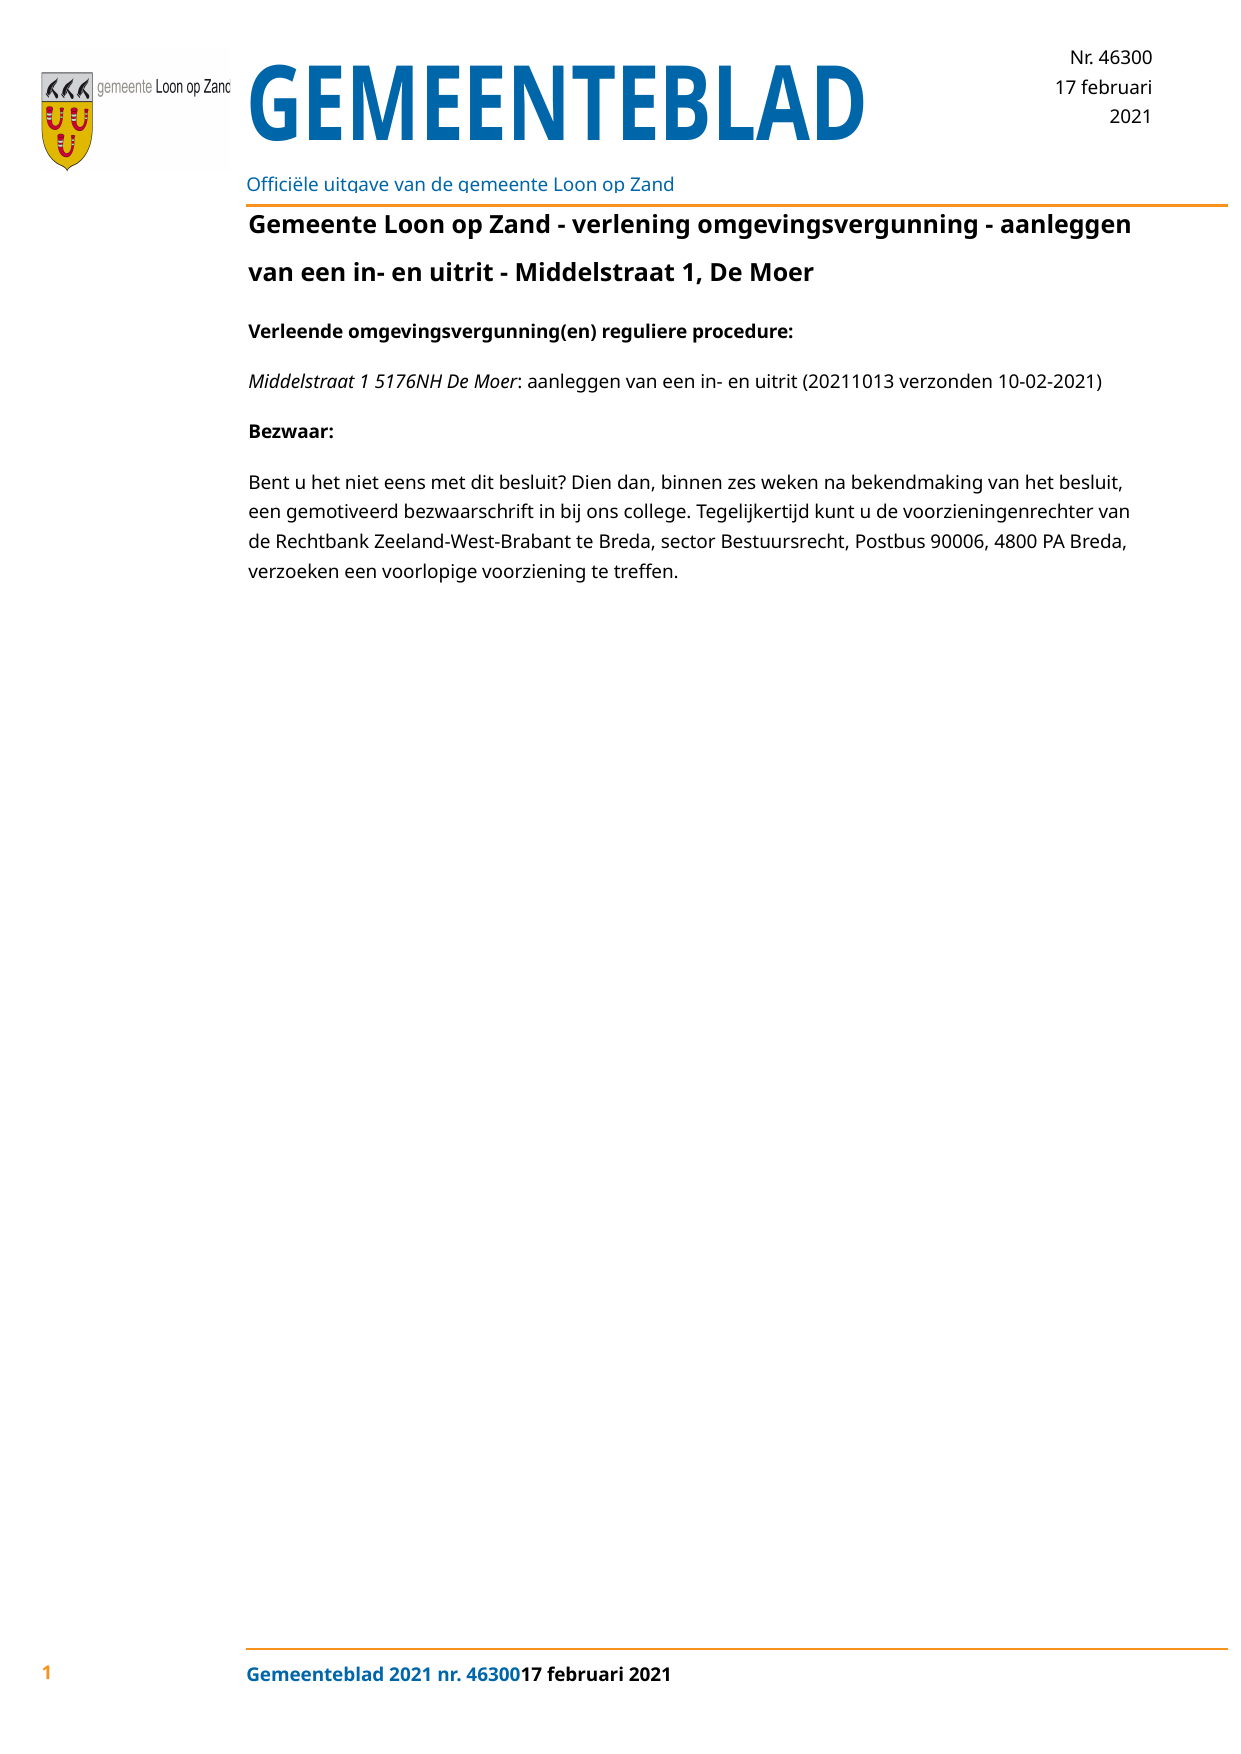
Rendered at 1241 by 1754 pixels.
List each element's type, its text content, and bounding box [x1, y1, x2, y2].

text Verleende omgevingsvergunning(en) reguliere procedure: [248, 318, 1152, 344]
text Middelstraat 1 5176NH De Moer: aanleggen van een in- en uitrit (20211013 verzonden 10-02-2021) [248, 368, 1152, 394]
text Gemeente Loon op Zand - verlening omgevingsvergunning - aanleggen van een in- en uitrit - Middelstraat 1, De Moer [248, 207, 1152, 288]
picture [41, 47, 231, 172]
text Bezwaar: [248, 419, 1152, 444]
text Bent u het niet eens met dit besluit? Dien dan, binnen zes weken na bekendmaking van het besluit, een gemotiveerd bezwaarschrift in bij ons college. Tegelijkertijd kunt u de voorzieningenrechter van de Rechtbank Zeeland-West-Brabant te Breda, sector Bestuursrecht, Postbus 90006, 4800 PA Breda, verzoeken een voorlopige voorziening te treffen. [248, 469, 1152, 584]
